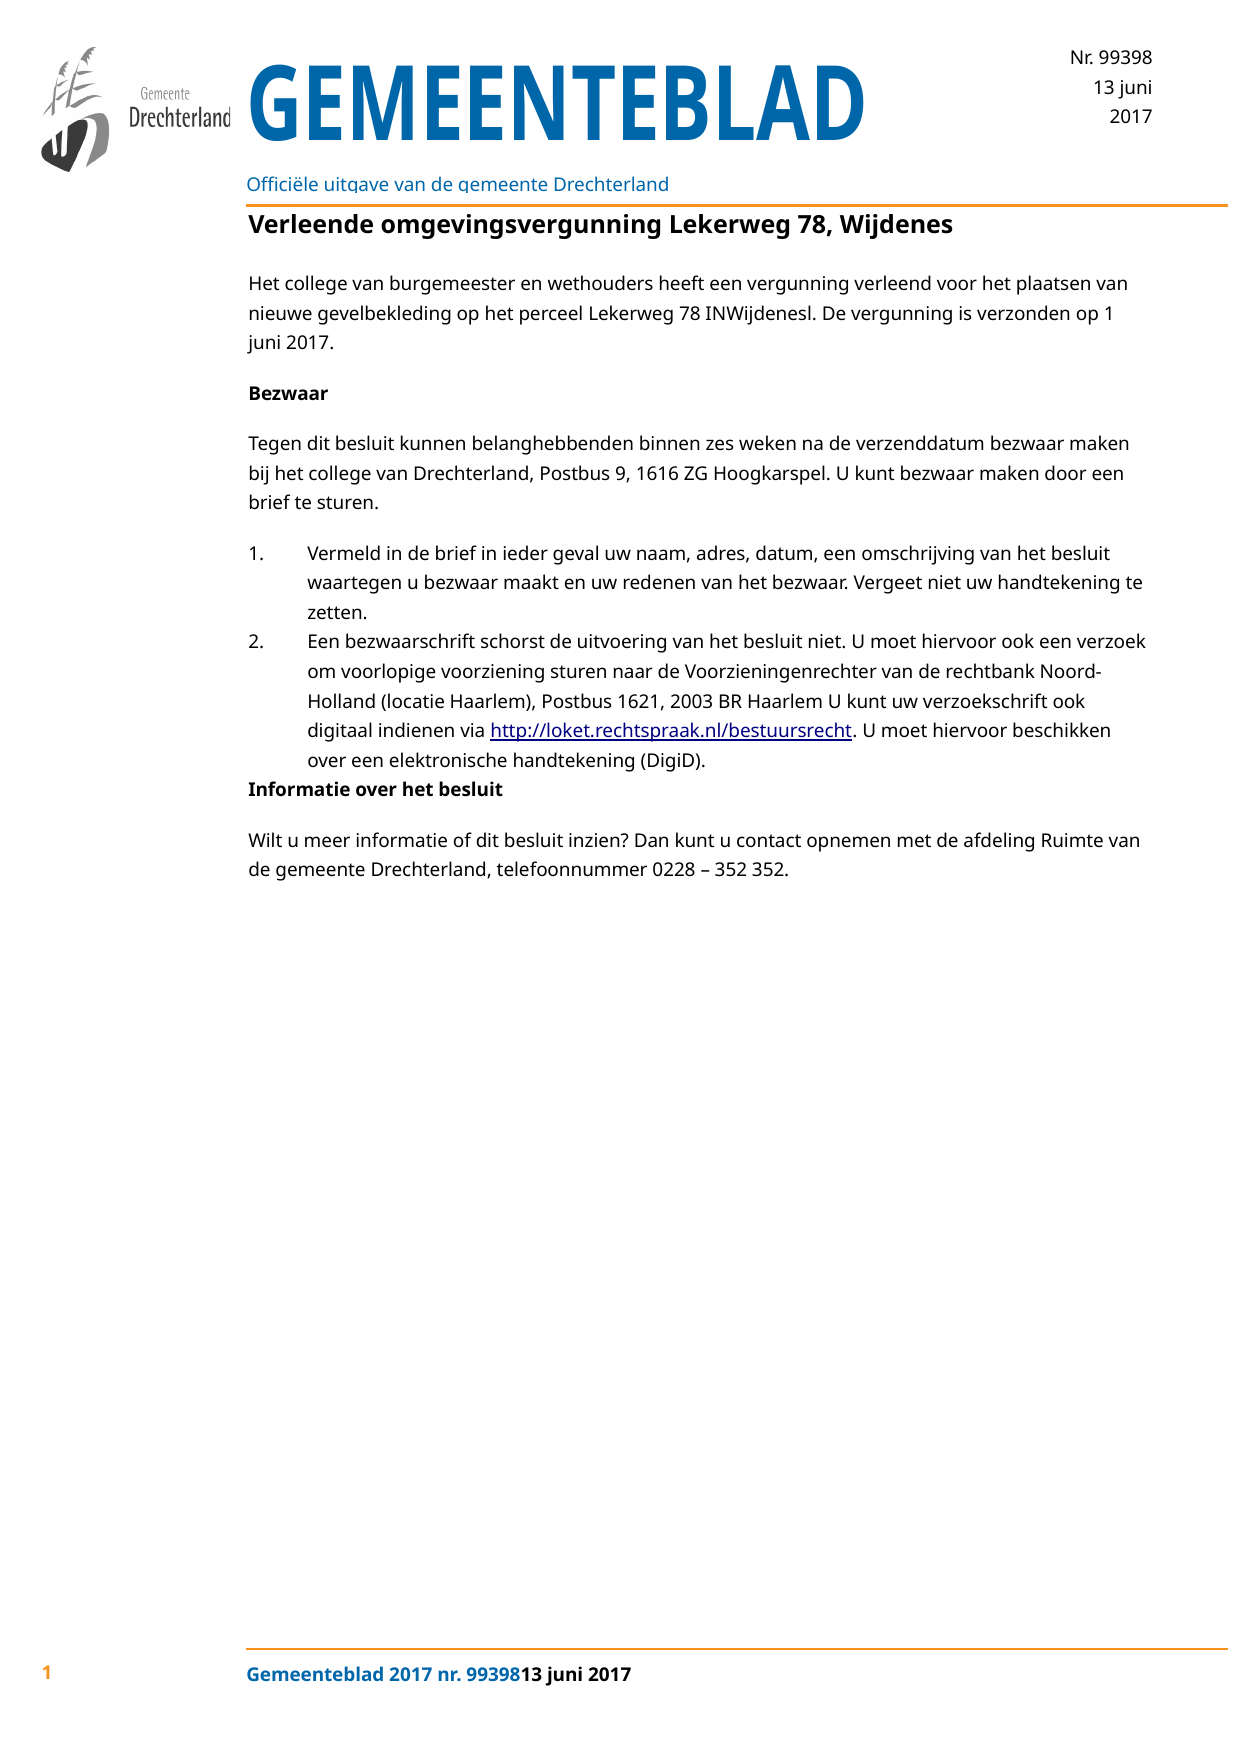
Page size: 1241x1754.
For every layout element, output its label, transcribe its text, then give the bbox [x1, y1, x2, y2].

text Het college van burgemeester en wethouders heeft een vergunning verleend voor het plaatsen van nieuwe gevelbekleding op het perceel Lekerweg 78 INWijdenesl. De vergunning is verzonden op 1 juni 2017. [248, 270, 1152, 355]
text Wilt u meer informatie of dit besluit inzien? Dan kunt u contact opnemen met de afdeling Ruimte van de gemeente Drechterland, telefoonnummer 0228 – 352 352. [248, 827, 1152, 882]
text Verleende omgevingsvergunning Lekerweg 78, Wijdenes [248, 207, 1152, 241]
picture [41, 47, 231, 172]
list Vermeld in de brief in ieder geval uw naam, adres, datum, een omschrijving van het besluit waartegen u bezwaar maakt en uw redenen van het bezwaar. Vergeet niet uw handtekening te zetten. [248, 540, 1152, 625]
text Bezwaar [248, 380, 1152, 406]
text Tegen dit besluit kunnen belanghebbenden binnen zes weken na de verzenddatum bezwaar maken bij het college van Drechterland, Postbus 9, 1616 ZG Hoogkarspel. U kunt bezwaar maken door een brief te sturen. [248, 430, 1152, 515]
list Een bezwaarschrift schorst de uitvoering van het besluit niet. U moet hiervoor ook een verzoek om voorlopige voorziening sturen naar de Voorzieningenrechter van de rechtbank Noord-Holland (locatie Haarlem), Postbus 1621, 2003 BR Haarlem U kunt uw verzoekschrift ook digitaal indienen via http://loket.rechtspraak.nl/bestuursrecht. U moet hiervoor beschikken over een elektronische handtekening (DigiD). [248, 629, 1152, 773]
text Informatie over het besluit [248, 777, 1152, 802]
